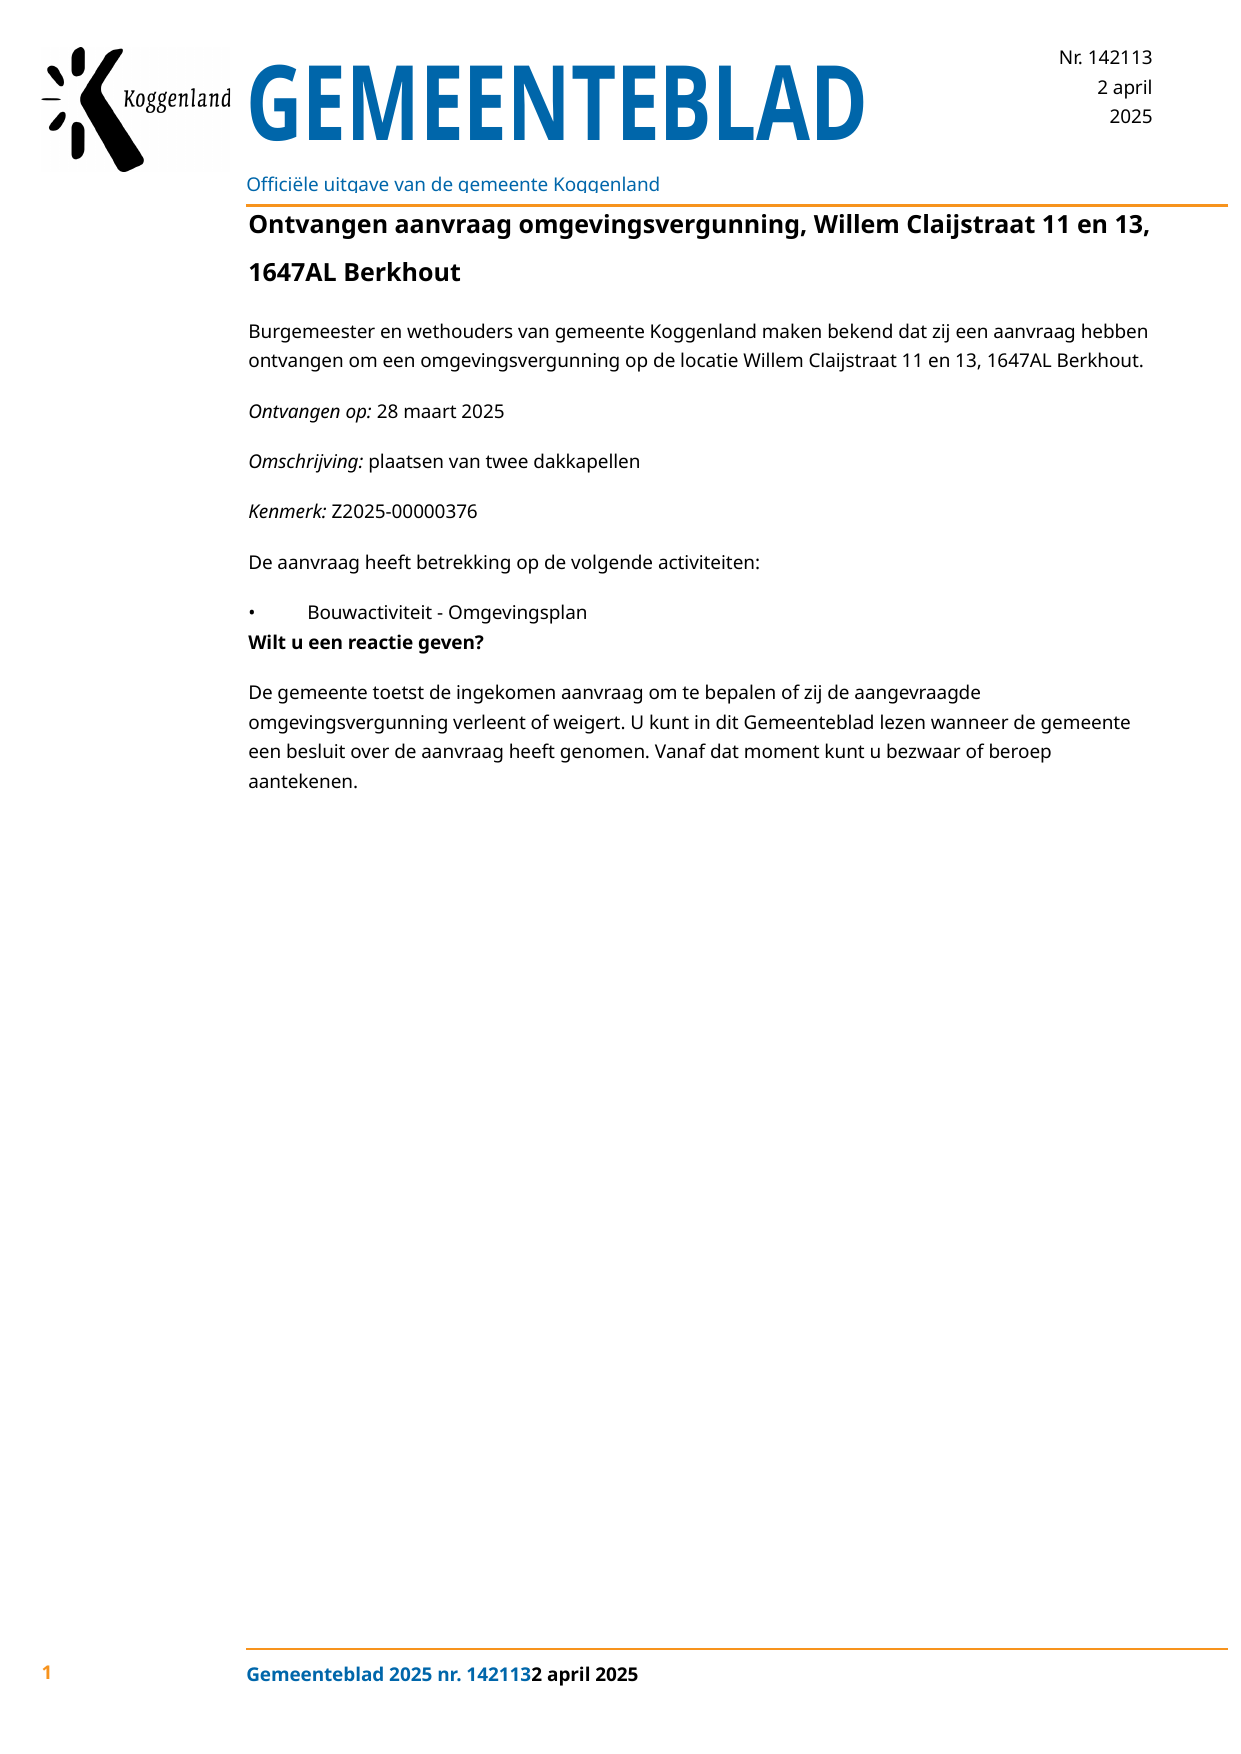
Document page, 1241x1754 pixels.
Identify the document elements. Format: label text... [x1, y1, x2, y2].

text Ontvangen op: 28 maart 2025 [248, 398, 1152, 424]
text Kenmerk: Z2025-00000376 [248, 499, 1152, 524]
list Bouwactiviteit - Omgevingsplan [248, 599, 1152, 625]
text Ontvangen aanvraag omgevingsvergunning, Willem Claijstraat 11 en 13, 1647AL Berkhout [248, 207, 1152, 288]
picture [41, 47, 231, 172]
text Omschrijving: plaatsen van twee dakkapellen [248, 448, 1152, 474]
text Wilt u een reactie geven? [248, 629, 1152, 655]
text Burgemeester en wethouders van gemeente Koggenland maken bekend dat zij een aanvraag hebben ontvangen om een omgevingsvergunning op de locatie Willem Claijstraat 11 en 13, 1647AL Berkhout. [248, 318, 1152, 373]
text De gemeente toetst de ingekomen aanvraag om te bepalen of zij de aangevraagde omgevingsvergunning verleent of weigert. U kunt in dit Gemeenteblad lezen wanneer de gemeente een besluit over de aanvraag heeft genomen. Vanaf dat moment kunt u bezwaar of beroep aantekenen. [248, 679, 1152, 794]
text De aanvraag heeft betrekking op de volgende activiteiten: [248, 549, 1152, 575]
